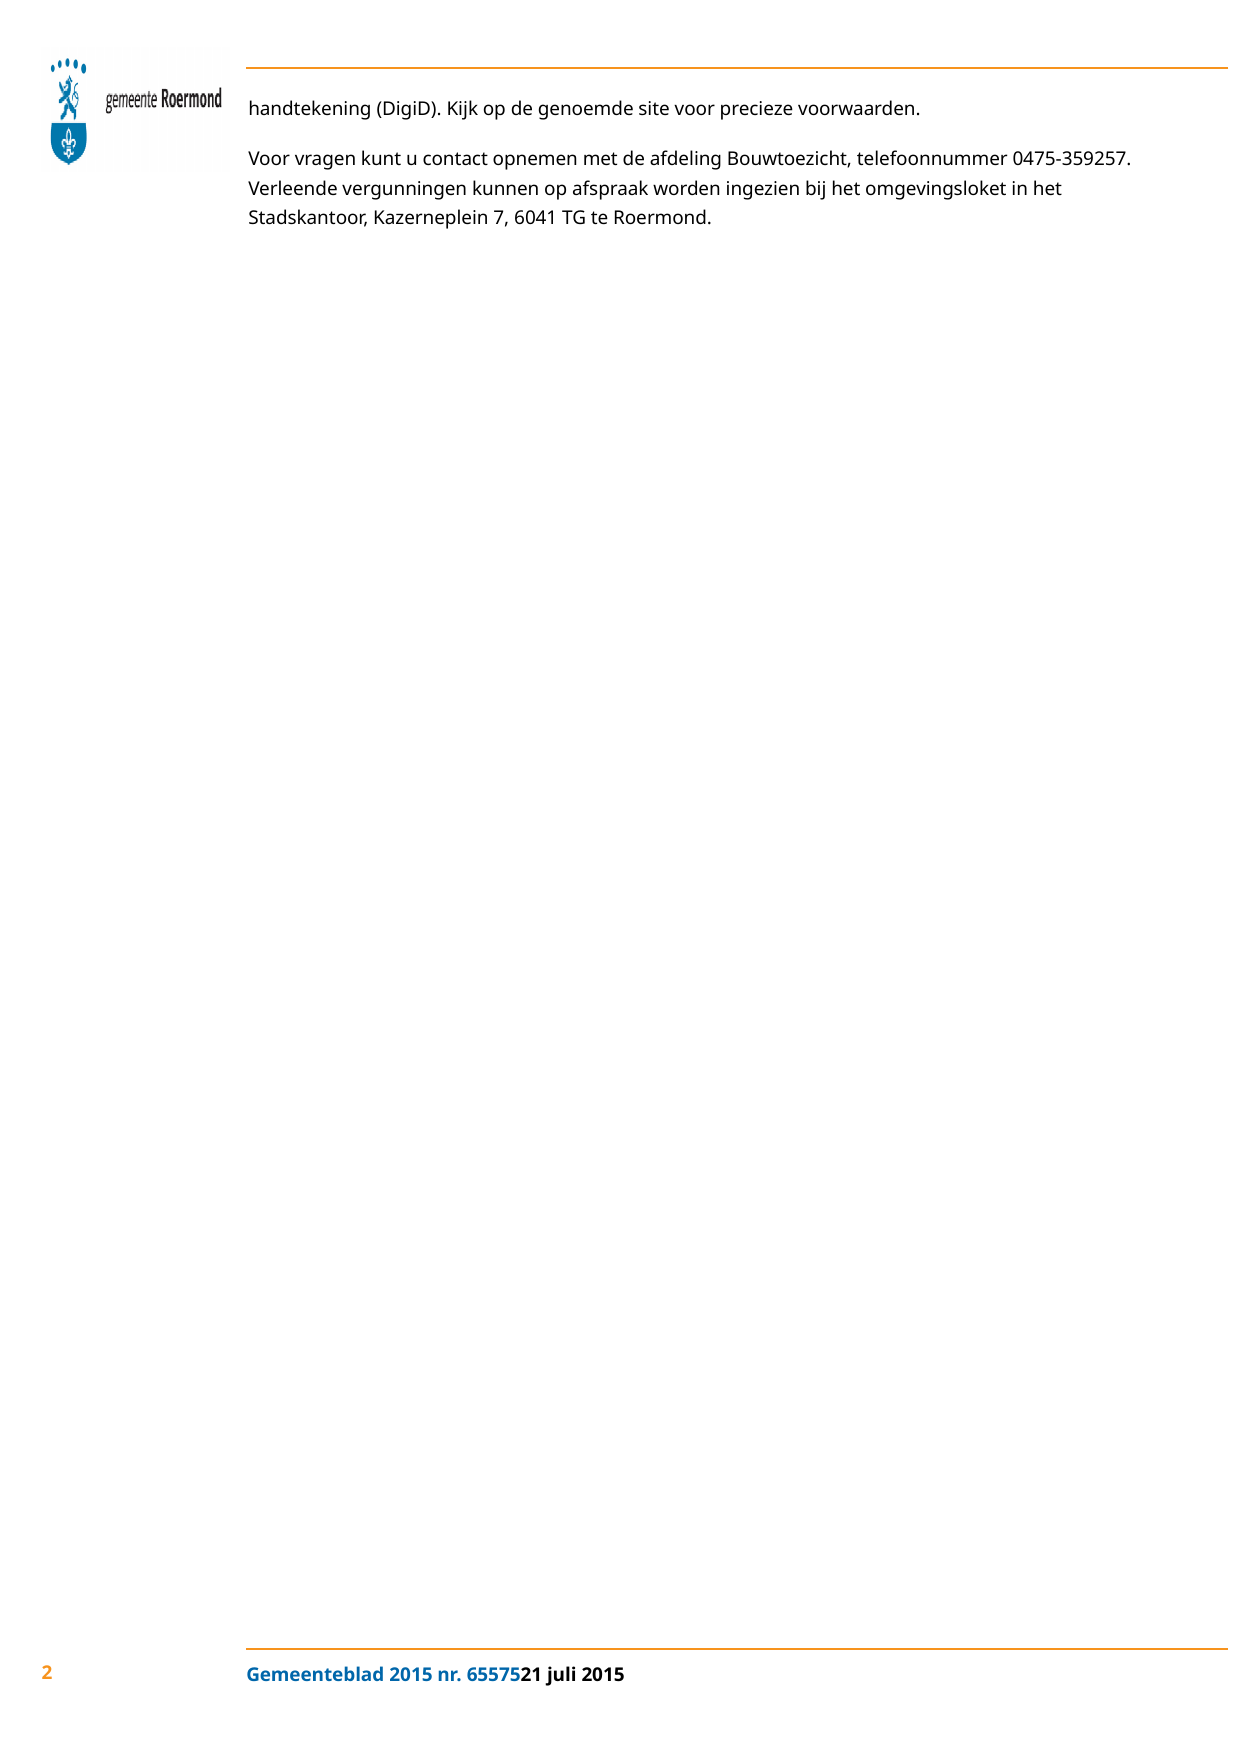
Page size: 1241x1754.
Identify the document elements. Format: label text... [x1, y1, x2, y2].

picture [41, 47, 231, 172]
text handtekening (DigiD). Kijk op de genoemde site voor precieze voorwaarden. [248, 95, 1152, 121]
text Voor vragen kunt u contact opnemen met de afdeling Bouwtoezicht, telefoonnummer 0475-359257. Verleende vergunningen kunnen op afspraak worden ingezien bij het omgevingsloket in het Stadskantoor, Kazerneplein 7, 6041 TG te Roermond. [248, 145, 1152, 230]
